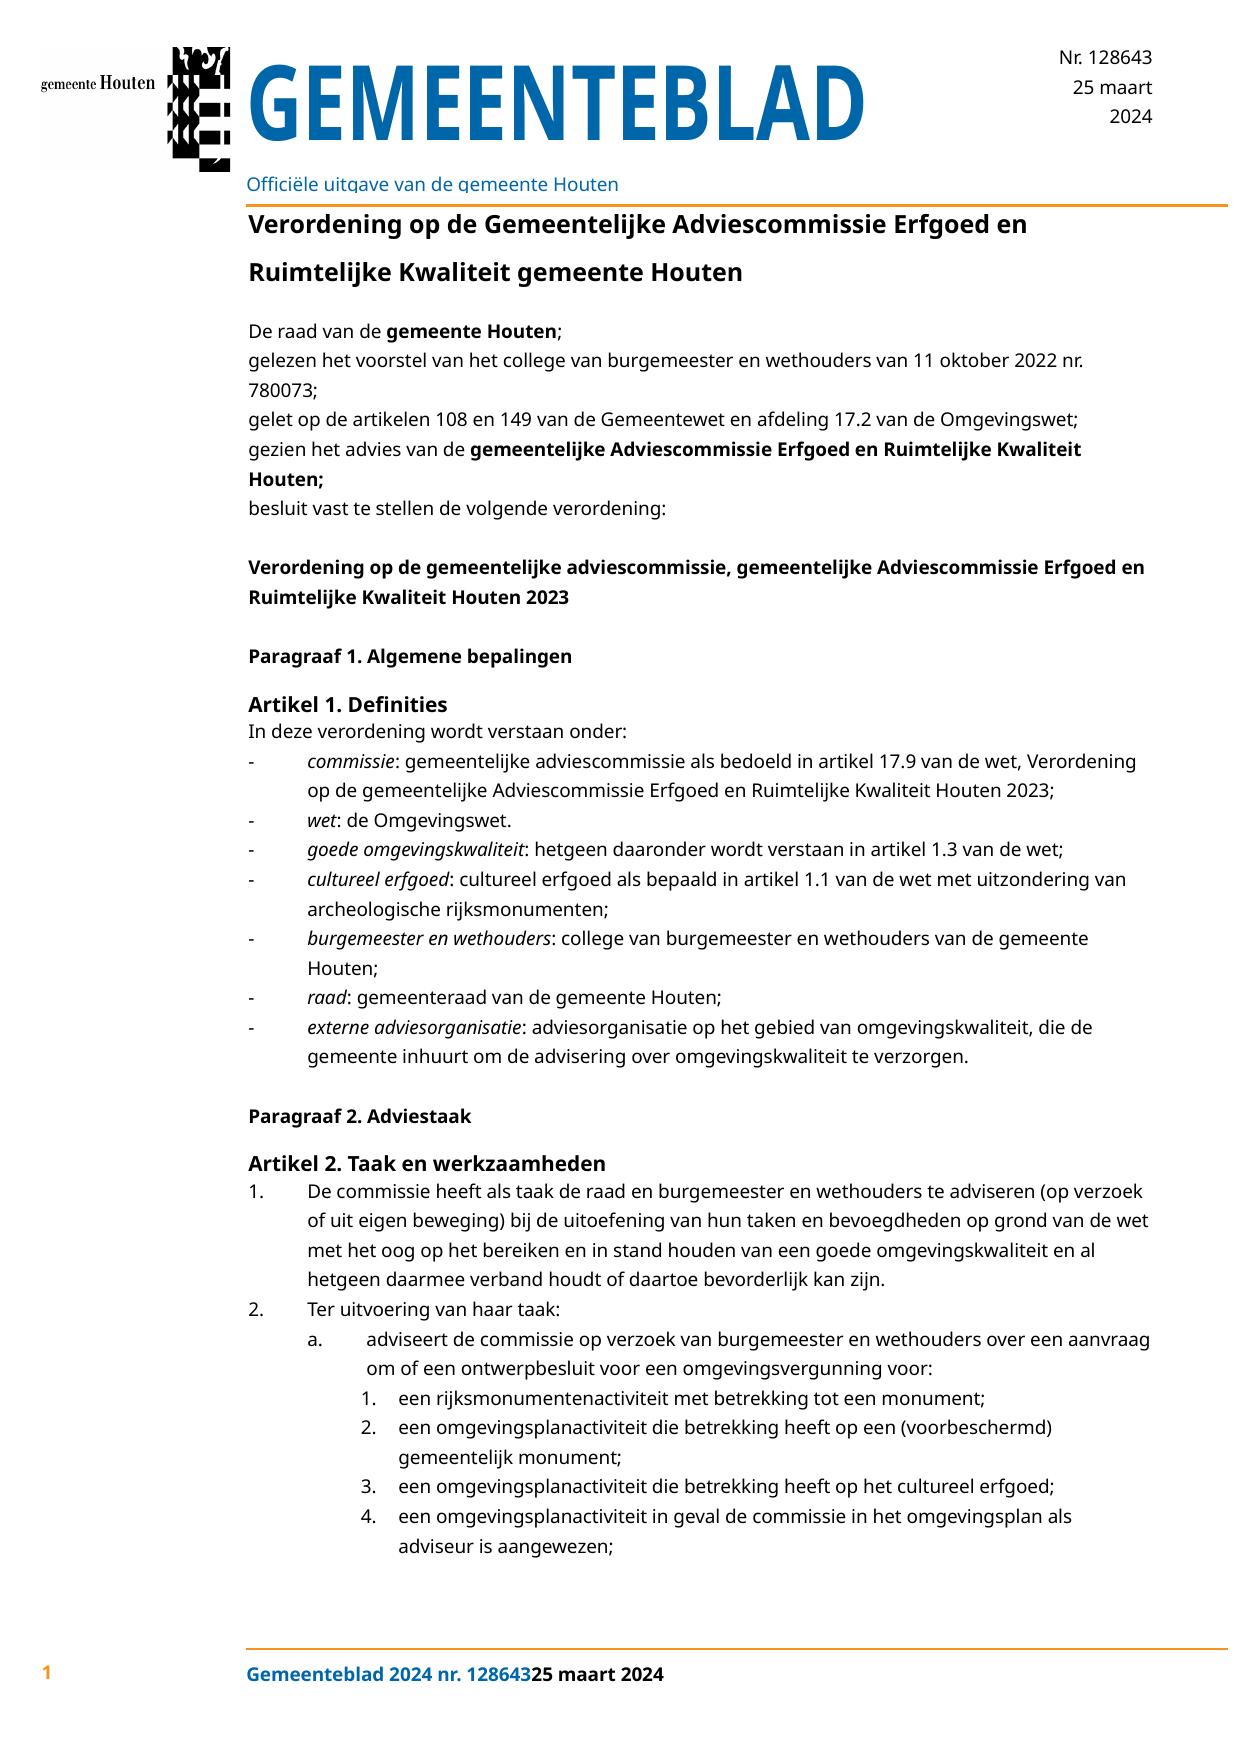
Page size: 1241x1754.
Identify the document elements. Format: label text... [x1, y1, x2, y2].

text In deze verordening wordt verstaan onder: [248, 718, 1152, 744]
list De commissie heeft als taak de raad en burgemeester en wethouders te adviseren (op verzoek of uit eigen beweging) bij de uitoefening van hun taken en bevoegdheden op grond van de wet met het oog op het bereiken en in stand houden van een goede omgevingskwaliteit en al hetgeen daarmee verband houdt of daartoe bevorderlijk kan zijn. [248, 1178, 1152, 1292]
text gezien het advies van de gemeentelijke Adviescommissie Erfgoed en Ruimtelijke Kwaliteit Houten; [248, 436, 1152, 492]
list raad: gemeenteraad van de gemeente Houten; [248, 984, 1152, 1010]
text gelet op de artikelen 108 en 149 van de Gemeentewet en afdeling 17.2 van de Omgevingswet; [248, 407, 1152, 432]
list een omgevingsplanactiviteit die betrekking heeft op het cultureel erfgoed; [361, 1474, 1152, 1499]
list een rijksmonumentenactiviteit met betrekking tot een monument; [361, 1385, 1152, 1411]
text Verordening op de Gemeentelijke Adviescommissie Erfgoed en Ruimtelijke Kwaliteit gemeente Houten [248, 207, 1152, 288]
list wet: de Omgevingswet. [248, 807, 1152, 833]
list externe adviesorganisatie: adviesorganisatie op het gebied van omgevingskwaliteit, die de gemeente inhuurt om de advisering over omgevingskwaliteit te verzorgen. [248, 1014, 1152, 1069]
list Ter uitvoering van haar taak: [248, 1296, 1152, 1322]
text Artikel 2. Taak en werkzaamheden [248, 1149, 1152, 1178]
list burgemeester en wethouders: college van burgemeester en wethouders van de gemeente Houten; [248, 925, 1152, 981]
list goede omgevingskwaliteit: hetgeen daaronder wordt verstaan in artikel 1.3 van de wet; [248, 837, 1152, 862]
text Artikel 1. Definities [248, 690, 1152, 718]
picture [41, 47, 231, 172]
list een omgevingsplanactiviteit in geval de commissie in het omgevingsplan als adviseur is aangewezen; [361, 1503, 1152, 1559]
text De raad van de gemeente Houten; [248, 318, 1152, 344]
list een omgevingsplanactiviteit die betrekking heeft op een (voorbeschermd) gemeentelijk monument; [361, 1414, 1152, 1470]
list commissie: gemeentelijke adviescommissie als bedoeld in artikel 17.9 van de wet, Verordening op de gemeentelijke Adviescommissie Erfgoed en Ruimtelijke Kwaliteit Houten 2023; [248, 748, 1152, 803]
list adviseert de commissie op verzoek van burgemeester en wethouders over een aanvraag om of een ontwerpbesluit voor een omgevingsvergunning voor: [307, 1326, 1152, 1381]
list cultureel erfgoed: cultureel erfgoed als bepaald in artikel 1.1 van de wet met uitzondering van archeologische rijksmonumenten; [248, 866, 1152, 922]
text gelezen het voorstel van het college van burgemeester en wethouders van 11 oktober 2022 nr. 780073; [248, 347, 1152, 403]
text besluit vast te stellen de volgende verordening: [248, 495, 1152, 521]
text Paragraaf 1. Algemene bepalingen [248, 643, 1152, 669]
text Paragraaf 2. Adviestaak [248, 1103, 1152, 1129]
text Verordening op de gemeentelijke adviescommissie, gemeentelijke Adviescommissie Erfgoed en Ruimtelijke Kwaliteit Houten 2023 [248, 554, 1152, 610]
